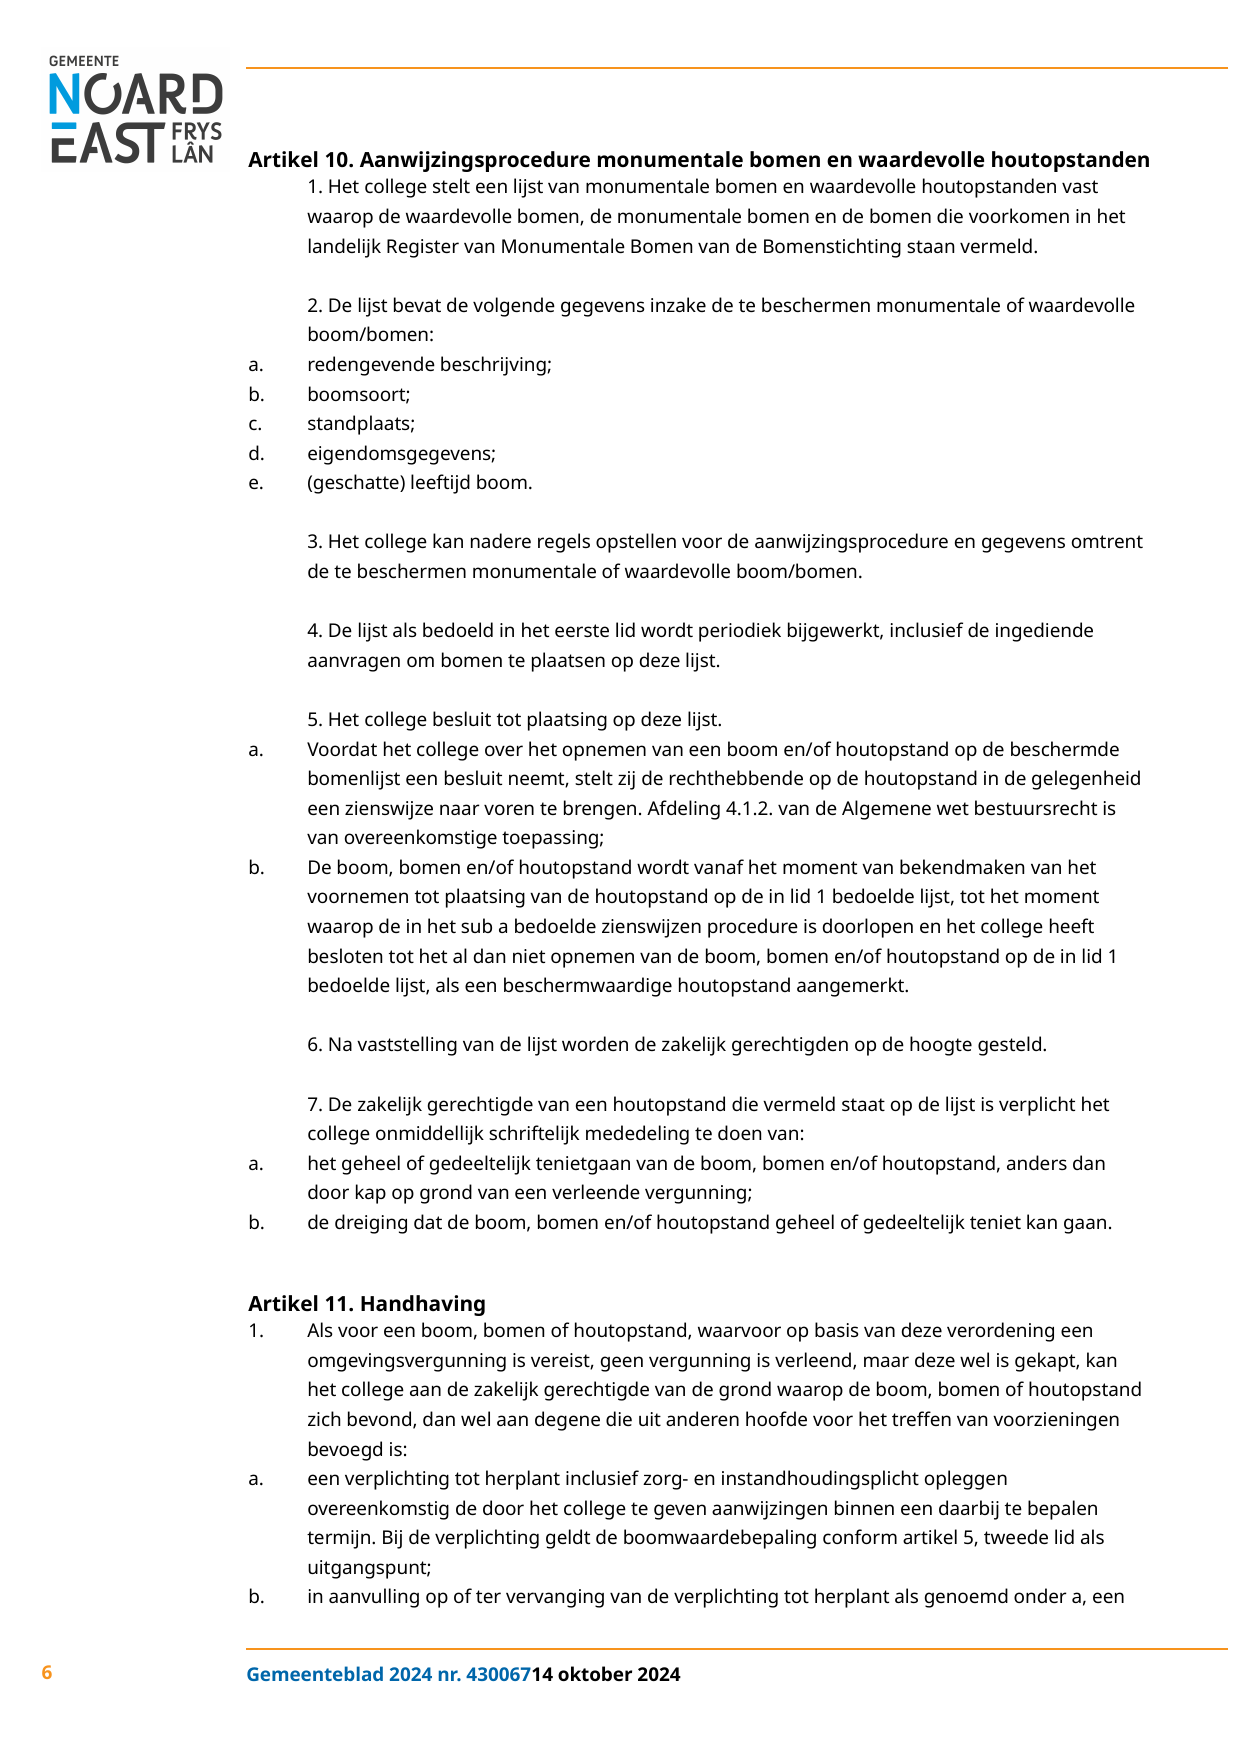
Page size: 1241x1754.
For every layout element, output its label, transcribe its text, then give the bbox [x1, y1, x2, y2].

text Artikel 10. Aanwijzingsprocedure monumentale bomen en waardevolle houtopstanden [248, 145, 1152, 174]
list 4. De lijst als bedoeld in het eerste lid wordt periodiek bijgewerkt, inclusief de ingediende aanvragen om bomen te plaatsen op deze lijst. [248, 617, 1152, 673]
list 5. Het college besluit tot plaatsing op deze lijst. [248, 706, 1152, 732]
list het geheel of gedeeltelijk tenietgaan van de boom, bomen en/of houtopstand, anders dan door kap op grond van een verleende vergunning; [248, 1150, 1152, 1205]
list de dreiging dat de boom, bomen en/of houtopstand geheel of gedeeltelijk teniet kan gaan. [248, 1209, 1152, 1235]
list 1. Het college stelt een lijst van monumentale bomen en waardevolle houtopstanden vast waarop de waardevolle bomen, de monumentale bomen en de bomen die voorkomen in het landelijk Register van Monumentale Bomen van de Bomenstichting staan vermeld. [248, 174, 1152, 258]
list een verplichting tot herplant inclusief zorg- en instandhoudingsplicht opleggen overeenkomstig de door het college te geven aanwijzingen binnen een daarbij te bepalen termijn. Bij de verplichting geldt de boomwaardebepaling conform artikel 5, tweede lid als uitgangspunt; [248, 1465, 1152, 1580]
list in aanvulling op of ter vervanging van de verplichting tot herplant als genoemd onder a, een [248, 1584, 1152, 1609]
list 3. Het college kan nadere regels opstellen voor de aanwijzingsprocedure en gegevens omtrent de te beschermen monumentale of waardevolle boom/bomen. [248, 529, 1152, 584]
text Artikel 11. Handhaving [248, 1289, 1152, 1317]
list Als voor een boom, bomen of houtopstand, waarvoor op basis van deze verordening een omgevingsvergunning is vereist, geen vergunning is verleend, maar deze wel is gekapt, kan het college aan de zakelijk gerechtigde van de grond waarop de boom, bomen of houtopstand zich bevond, dan wel aan degene die uit anderen hoofde voor het treffen van voorzieningen bevoegd is: [248, 1317, 1152, 1462]
list (geschatte) leeftijd boom. [248, 469, 1152, 495]
picture [41, 47, 231, 172]
list boomsoort; [248, 381, 1152, 406]
list 7. De zakelijk gerechtigde van een houtopstand die vermeld staat op de lijst is verplicht het college onmiddellijk schriftelijk mededeling te doen van: [248, 1091, 1152, 1146]
list 6. Na vaststelling van de lijst worden de zakelijk gerechtigden op de hoogte gesteld. [248, 1032, 1152, 1057]
list 2. De lijst bevat de volgende gegevens inzake de te beschermen monumentale of waardevolle boom/bomen: [248, 292, 1152, 347]
list redengevende beschrijving; [248, 351, 1152, 377]
list De boom, bomen en/of houtopstand wordt vanaf het moment van bekendmaken van het voornemen tot plaatsing van de houtopstand op de in lid 1 bedoelde lijst, tot het moment waarop de in het sub a bedoelde zienswijzen procedure is doorlopen en het college heeft besloten tot het al dan niet opnemen van de boom, bomen en/of houtopstand op de in lid 1 bedoelde lijst, als een beschermwaardige houtopstand aangemerkt. [248, 854, 1152, 998]
list Voordat het college over het opnemen van een boom en/of houtopstand op de beschermde bomenlijst een besluit neemt, stelt zij de rechthebbende op de houtopstand in de gelegenheid een zienswijze naar voren te brengen. Afdeling 4.1.2. van de Algemene wet bestuursrecht is van overeenkomstige toepassing; [248, 736, 1152, 850]
list eigendomsgegevens; [248, 440, 1152, 466]
list standplaats; [248, 410, 1152, 436]
